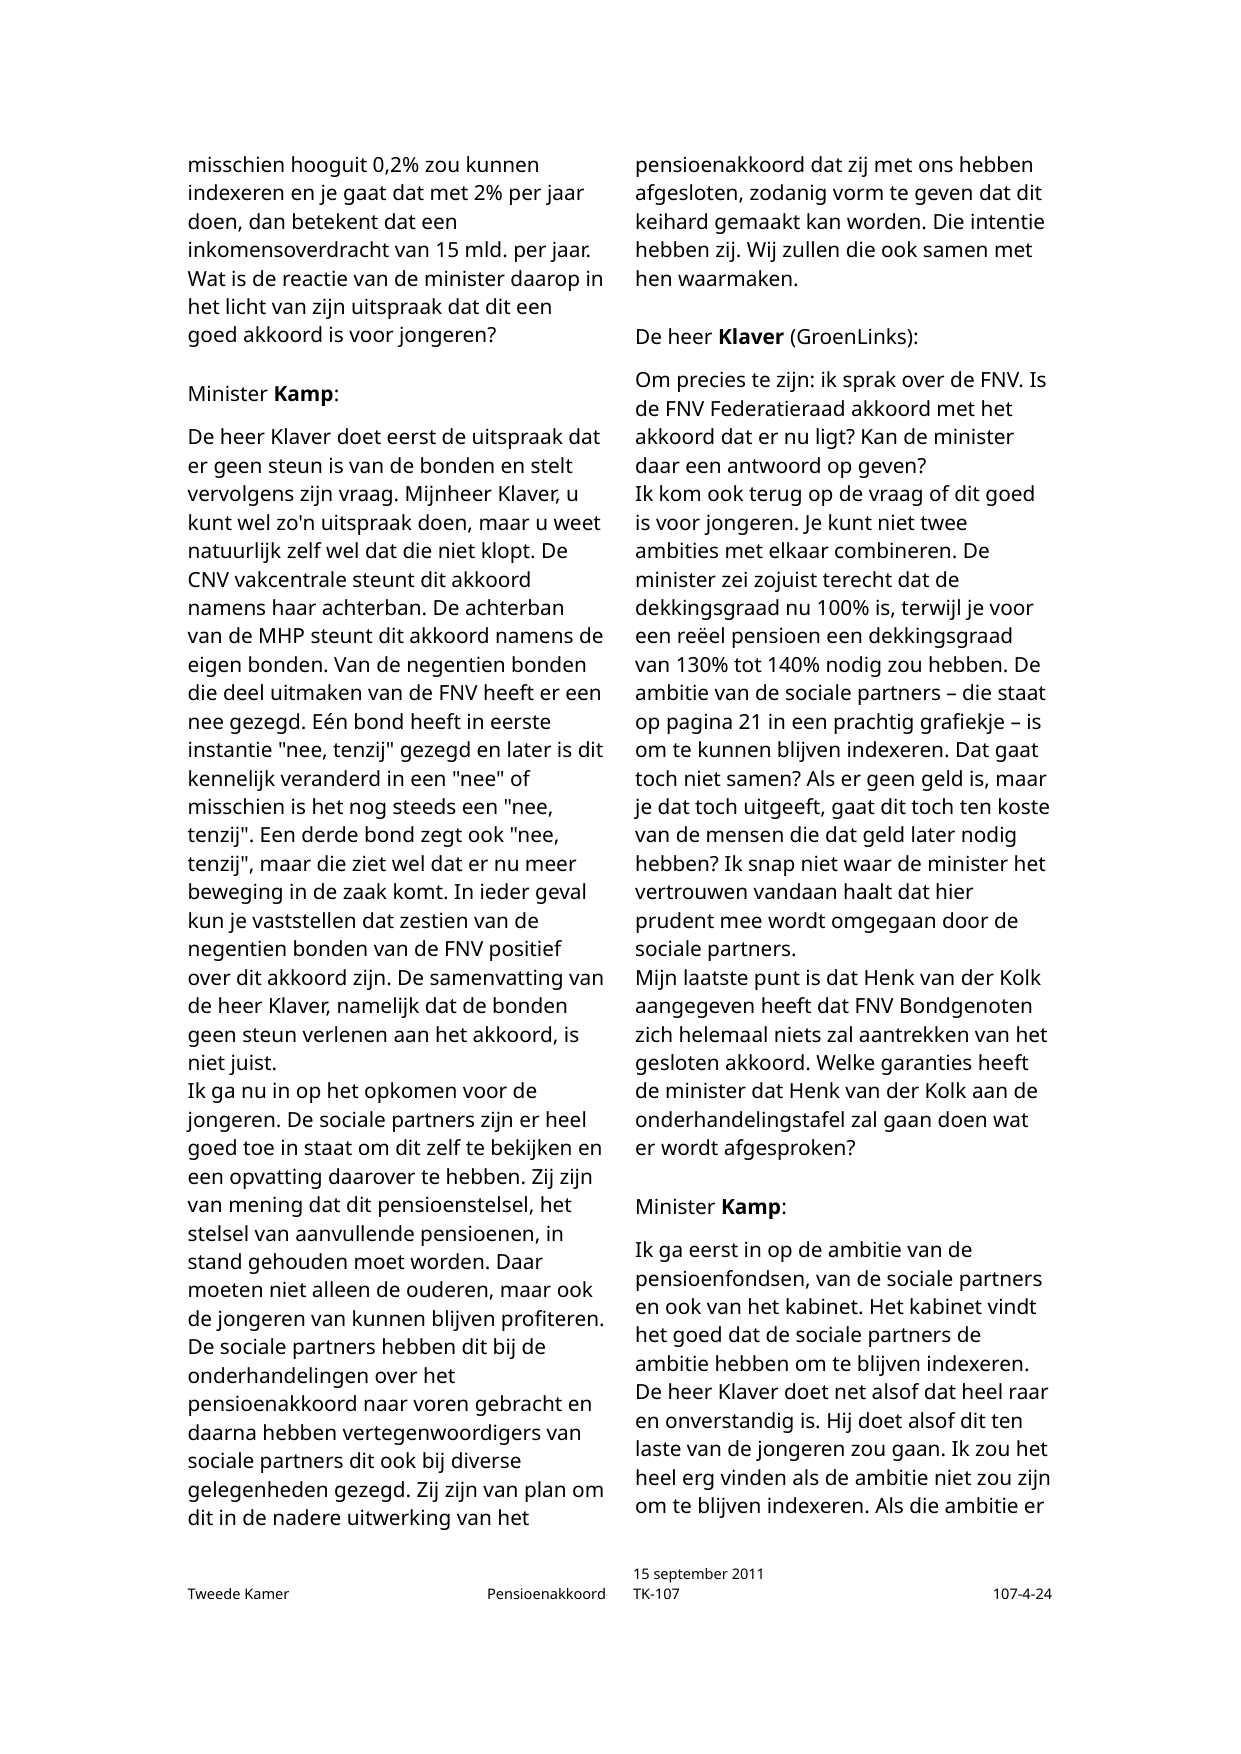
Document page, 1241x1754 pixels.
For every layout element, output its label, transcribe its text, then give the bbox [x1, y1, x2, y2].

text Minister Kamp: [635, 1192, 1053, 1220]
text Mijn laatste punt is dat Henk van der Kolk aangegeven heeft dat FNV Bondgenoten zich helemaal niets zal aantrekken van het gesloten akkoord. Welke garanties heeft de minister dat Henk van der Kolk aan de onderhandelingstafel zal gaan doen wat er wordt afgesproken? [635, 963, 1053, 1162]
text Minister Kamp: [187, 379, 605, 407]
text Ik ga nu in op het opkomen voor de jongeren. De sociale partners zijn er heel goed toe in staat om dit zelf te bekijken en een opvatting daarover te hebben. Zij zijn van mening dat dit pensioenstelsel, het stelsel van aanvullende pensioenen, in stand gehouden moet worden. Daar moeten niet alleen de ouderen, maar ook de jongeren van kunnen blijven profiteren. De sociale partners hebben dit bij de onderhandelingen over het pensioenakkoord naar voren gebracht en daarna hebben vertegenwoordigers van sociale partners dit ook bij diverse gelegenheden gezegd. Zij zijn van plan om dit in de nadere uitwerking van het [187, 1077, 605, 1532]
text Ik ga eerst in op de ambitie van de pensioenfondsen, van de sociale partners en ook van het kabinet. Het kabinet vindt het goed dat de sociale partners de ambitie hebben om te blijven indexeren. De heer Klaver doet net alsof dat heel raar en onverstandig is. Hij doet alsof dit ten laste van de jongeren zou gaan. Ik zou het heel erg vinden als de ambitie niet zou zijn om te blijven indexeren. Als die ambitie er [635, 1235, 1053, 1520]
text Ik kom ook terug op de vraag of dit goed is voor jongeren. Je kunt niet twee ambities met elkaar combineren. De minister zei zojuist terecht dat de dekkingsgraad nu 100% is, terwijl je voor een reëel pensioen een dekkingsgraad van 130% tot 140% nodig zou hebben. De ambitie van de sociale partners – die staat op pagina 21 in een prachtig grafiekje – is om te kunnen blijven indexeren. Dat gaat toch niet samen? Als er geen geld is, maar je dat toch uitgeeft, gaat dit toch ten koste van de mensen die dat geld later nodig hebben? Ik snap niet waar de minister het vertrouwen vandaan haalt dat hier prudent mee wordt omgegaan door de sociale partners. [635, 479, 1053, 963]
text pensioenakkoord dat zij met ons hebben afgesloten, zodanig vorm te geven dat dit keihard gemaakt kan worden. Die intentie hebben zij. Wij zullen die ook samen met hen waarmaken. [635, 150, 1053, 292]
text misschien hooguit 0,2% zou kunnen indexeren en je gaat dat met 2% per jaar doen, dan betekent dat een inkomensoverdracht van 15 mld. per jaar. Wat is de reactie van de minister daarop in het licht van zijn uitspraak dat dit een goed akkoord is voor jongeren? [187, 150, 605, 349]
text Om precies te zijn: ik sprak over de FNV. Is de FNV Federatieraad akkoord met het akkoord dat er nu ligt? Kan de minister daar een antwoord op geven? [635, 366, 1053, 479]
text De heer Klaver (GroenLinks): [635, 322, 1053, 351]
text De heer Klaver doet eerst de uitspraak dat er geen steun is van de bonden en stelt vervolgens zijn vraag. Mijnheer Klaver, u kunt wel zo'n uitspraak doen, maar u weet natuurlijk zelf wel dat die niet klopt. De CNV vakcentrale steunt dit akkoord namens haar achterban. De achterban van de MHP steunt dit akkoord namens de eigen bonden. Van de negentien bonden die deel uitmaken van de FNV heeft er een nee gezegd. Eén bond heeft in eerste instantie "nee, tenzij" gezegd en later is dit kennelijk veranderd in een "nee" of misschien is het nog steeds een "nee, tenzij". Een derde bond zegt ook "nee, tenzij", maar die ziet wel dat er nu meer beweging in de zaak komt. In ieder geval kun je vaststellen dat zestien van de negentien bonden van de FNV positief over dit akkoord zijn. De samenvatting van de heer Klaver, namelijk dat de bonden geen steun verlenen aan het akkoord, is niet juist. [187, 422, 605, 1077]
